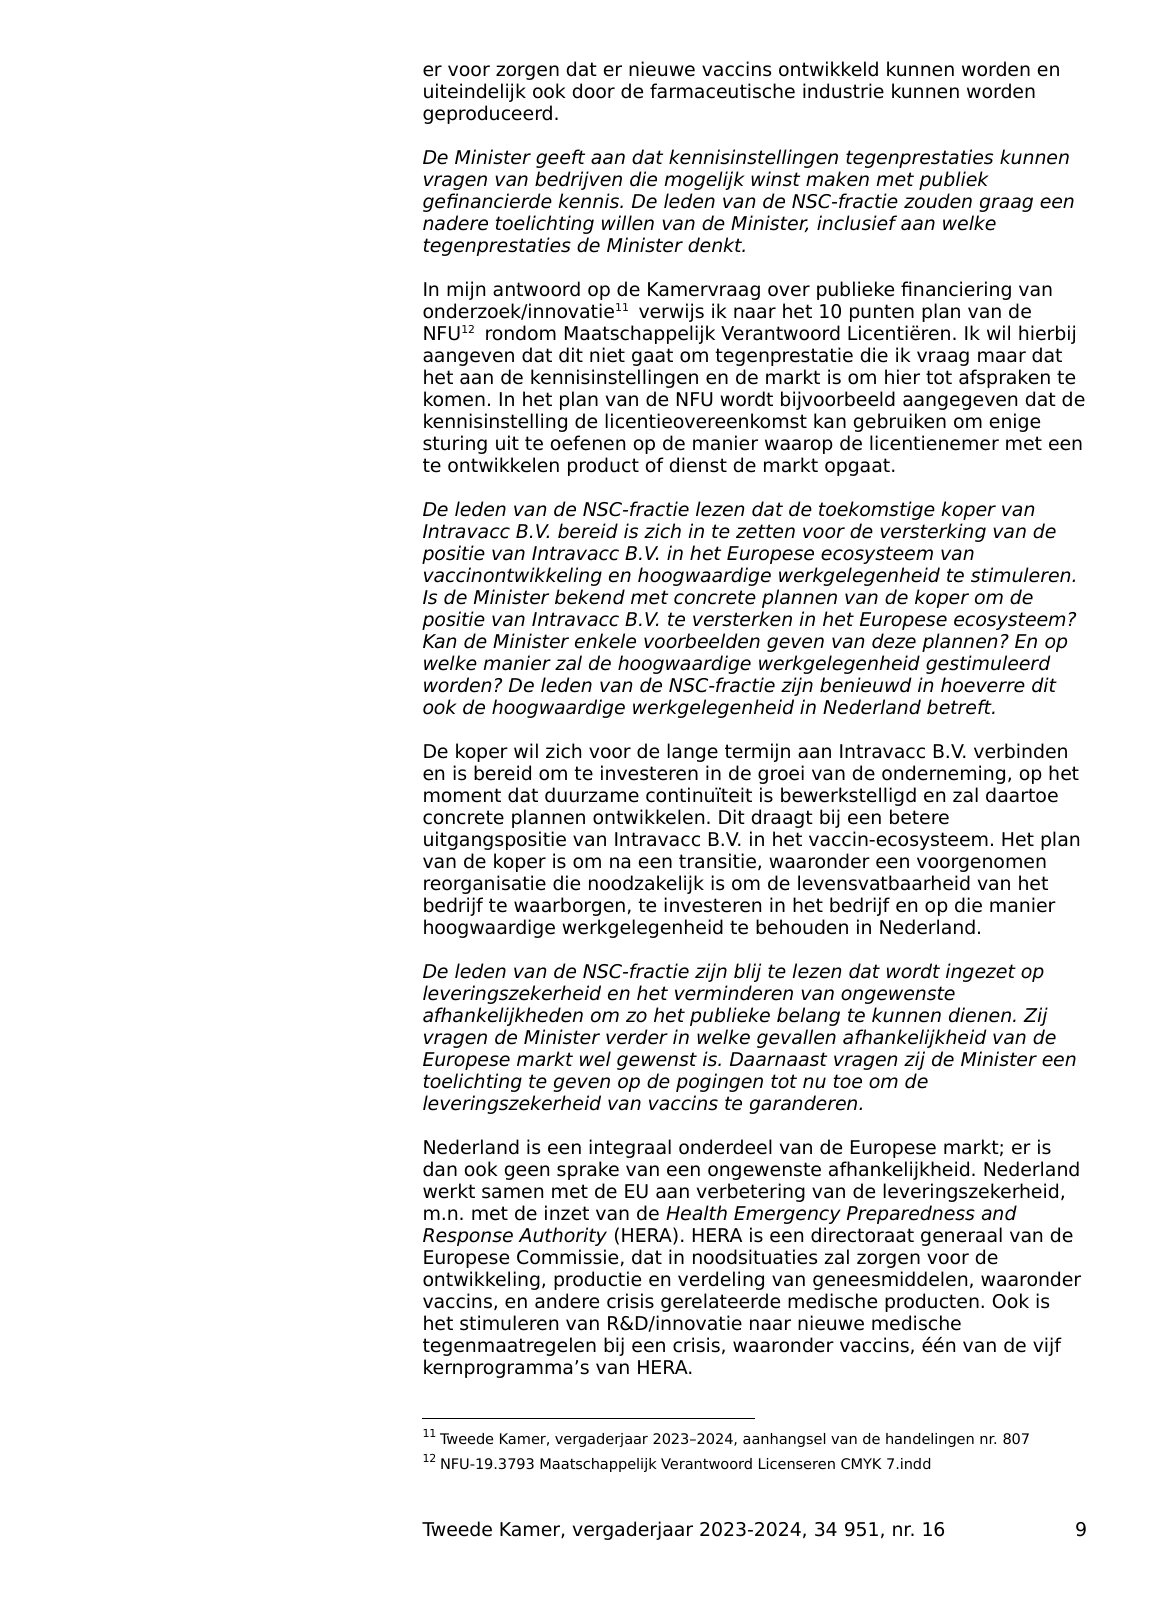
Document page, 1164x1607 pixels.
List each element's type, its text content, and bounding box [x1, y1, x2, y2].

text er voor zorgen dat er nieuwe vaccins ontwikkeld kunnen worden en uiteindelijk ook door de farmaceutische industrie kunnen worden geproduceerd. [422, 59, 1087, 125]
text De koper wil zich voor de lange termijn aan Intravacc B.V. verbinden en is bereid om te investeren in de groei van de onderneming, op het moment dat duurzame continuïteit is bewerkstelligd en zal daartoe concrete plannen ontwikkelen. Dit draagt bij een betere uitgangspositie van Intravacc B.V. in het vaccin-ecosysteem. Het plan van de koper is om na een transitie, waaronder een voorgenomen reorganisatie die noodzakelijk is om de levensvatbaarheid van het bedrijf te waarborgen, te investeren in het bedrijf en op die manier hoogwaardige werkgelegenheid te behouden in Nederland. [422, 741, 1087, 939]
text In mijn antwoord op de Kamervraag over publieke financiering van onderzoek/innovatie verwijs ik naar het 10 punten plan van de NFU rondom Maatschappelijk Verantwoord Licentiëren. Ik wil hierbij aangeven dat dit niet gaat om tegenprestatie die ik vraag maar dat het aan de kennisinstellingen en de markt is om hier tot afspraken te komen. In het plan van de NFU wordt bijvoorbeeld aangegeven dat de kennisinstelling de licentieovereenkomst kan gebruiken om enige sturing uit te oefenen op de manier waarop de licentienemer met een te ontwikkelen product of dienst de markt opgaat. [422, 279, 1087, 477]
text De Minister geeft aan dat kennisinstellingen tegenprestaties kunnen vragen van bedrijven die mogelijk winst maken met publiek gefinancierde kennis. De leden van de NSC-fractie zouden graag een nadere toelichting willen van de Minister, inclusief aan welke tegenprestaties de Minister denkt. [422, 147, 1087, 257]
text De leden van de NSC-fractie zijn blij te lezen dat wordt ingezet op leveringszekerheid en het verminderen van ongewenste afhankelijkheden om zo het publieke belang te kunnen dienen. Zij vragen de Minister verder in welke gevallen afhankelijkheid van de Europese markt wel gewenst is. Daarnaast vragen zij de Minister een toelichting te geven op de pogingen tot nu toe om de leveringszekerheid van vaccins te garanderen. [422, 961, 1087, 1115]
text Tweede Kamer, vergaderjaar 2023–2024, aanhangsel van de handelingen nr. 807 [422, 1427, 1087, 1449]
text NFU-19.3793 Maatschappelijk Verantwoord Licenseren CMYK 7.indd [422, 1452, 1087, 1474]
text Nederland is een integraal onderdeel van de Europese markt; er is dan ook geen sprake van een ongewenste afhankelijkheid. Nederland werkt samen met de EU aan verbetering van de leveringszekerheid, m.n. met de inzet van de Health Emergency Preparedness and Response Authority (HERA). HERA is een directoraat generaal van de Europese Commissie, dat in noodsituaties zal zorgen voor de ontwikkeling, productie en verdeling van geneesmiddelen, waaronder vaccins, en andere crisis gerelateerde medische producten. Ook is het stimuleren van R&D/innovatie naar nieuwe medische tegenmaatregelen bij een crisis, waaronder vaccins, één van de vijf kernprogramma’s van HERA. [422, 1137, 1087, 1379]
text De leden van de NSC-fractie lezen dat de toekomstige koper van Intravacc B.V. bereid is zich in te zetten voor de versterking van de positie van Intravacc B.V. in het Europese ecosysteem van vaccinontwikkeling en hoogwaardige werkgelegenheid te stimuleren. Is de Minister bekend met concrete plannen van de koper om de positie van Intravacc B.V. te versterken in het Europese ecosysteem? Kan de Minister enkele voorbeelden geven van deze plannen? En op welke manier zal de hoogwaardige werkgelegenheid gestimuleerd worden? De leden van de NSC-fractie zijn benieuwd in hoeverre dit ook de hoogwaardige werkgelegenheid in Nederland betreft. [422, 499, 1087, 719]
